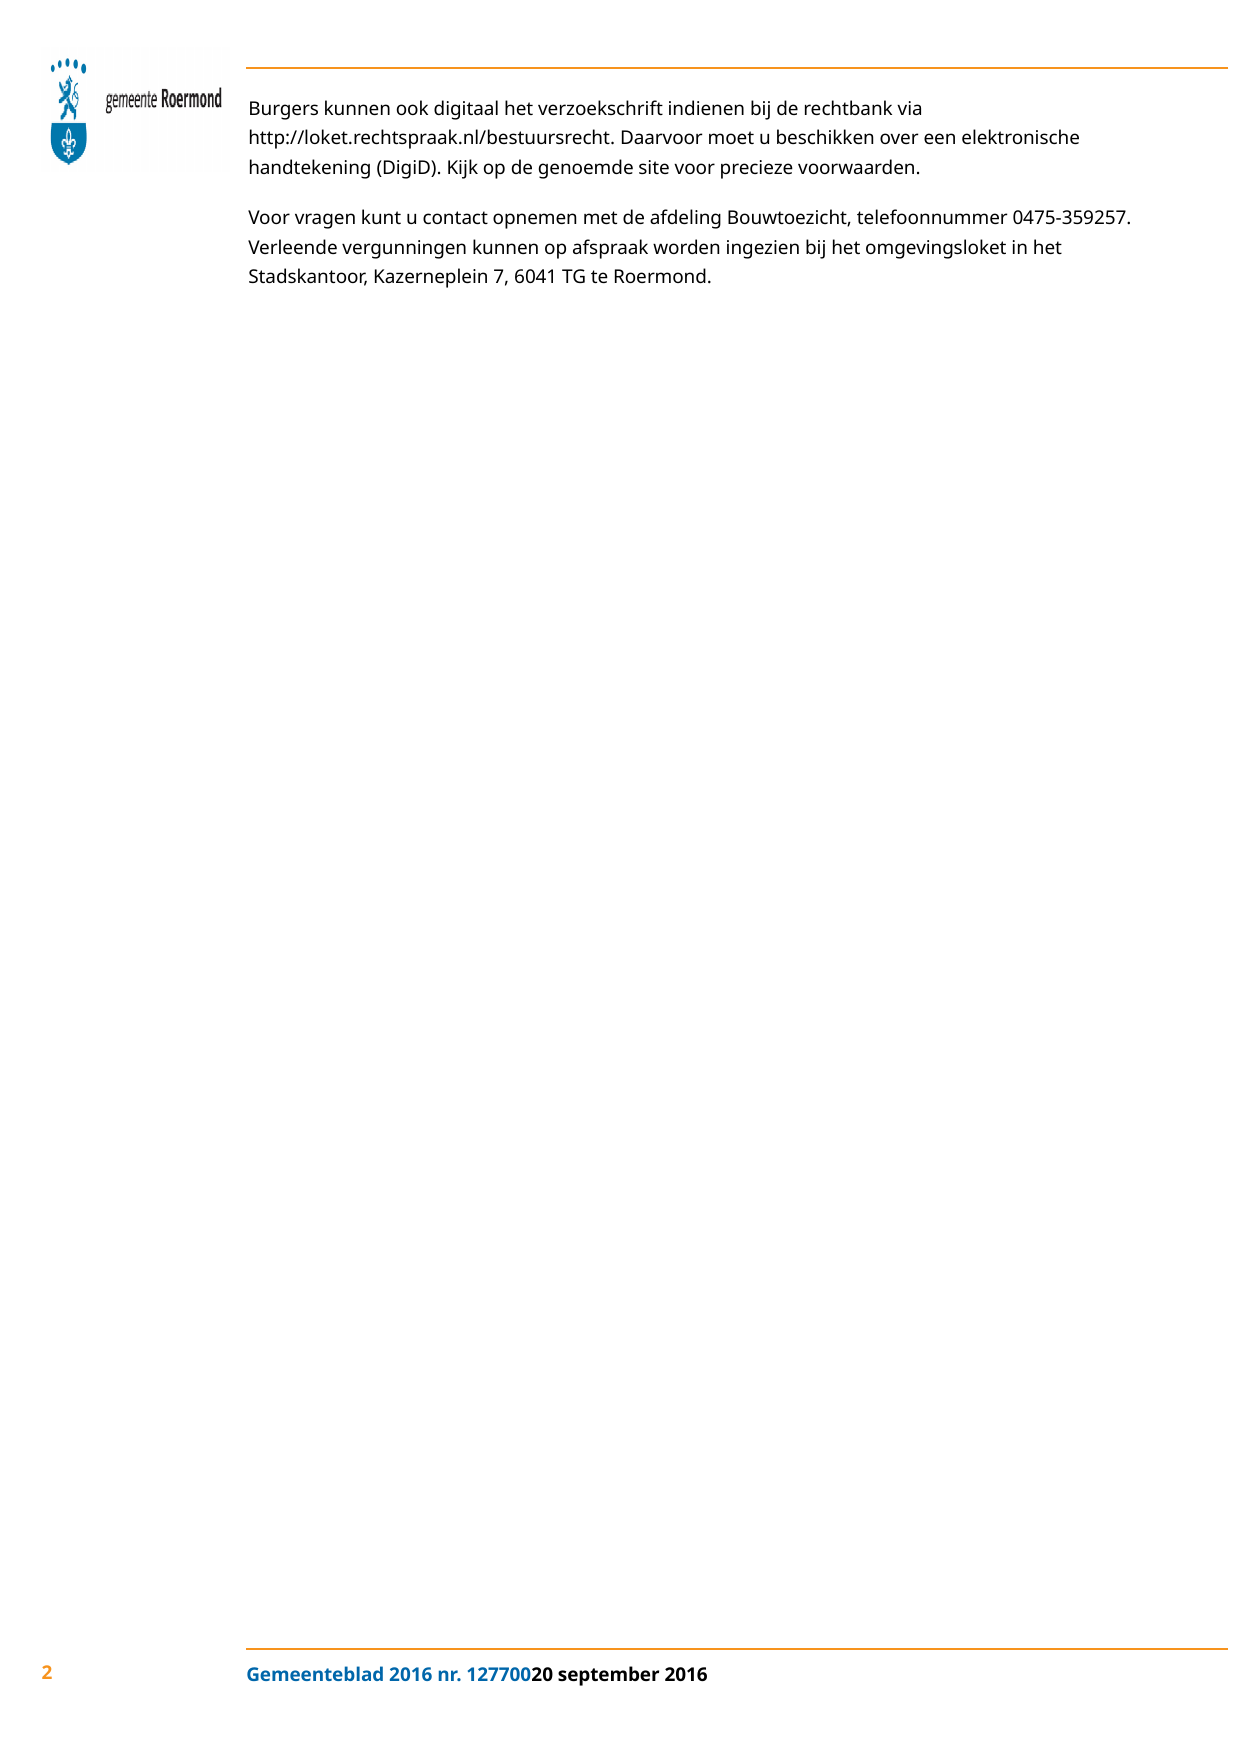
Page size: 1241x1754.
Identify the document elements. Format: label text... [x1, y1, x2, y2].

picture [41, 47, 231, 172]
text Voor vragen kunt u contact opnemen met de afdeling Bouwtoezicht, telefoonnummer 0475-359257. Verleende vergunningen kunnen op afspraak worden ingezien bij het omgevingsloket in het Stadskantoor, Kazerneplein 7, 6041 TG te Roermond. [248, 204, 1152, 289]
text Burgers kunnen ook digitaal het verzoekschrift indienen bij de rechtbank via http://loket.rechtspraak.nl/bestuursrecht. Daarvoor moet u beschikken over een elektronische handtekening (DigiD). Kijk op de genoemde site voor precieze voorwaarden. [248, 95, 1152, 180]
